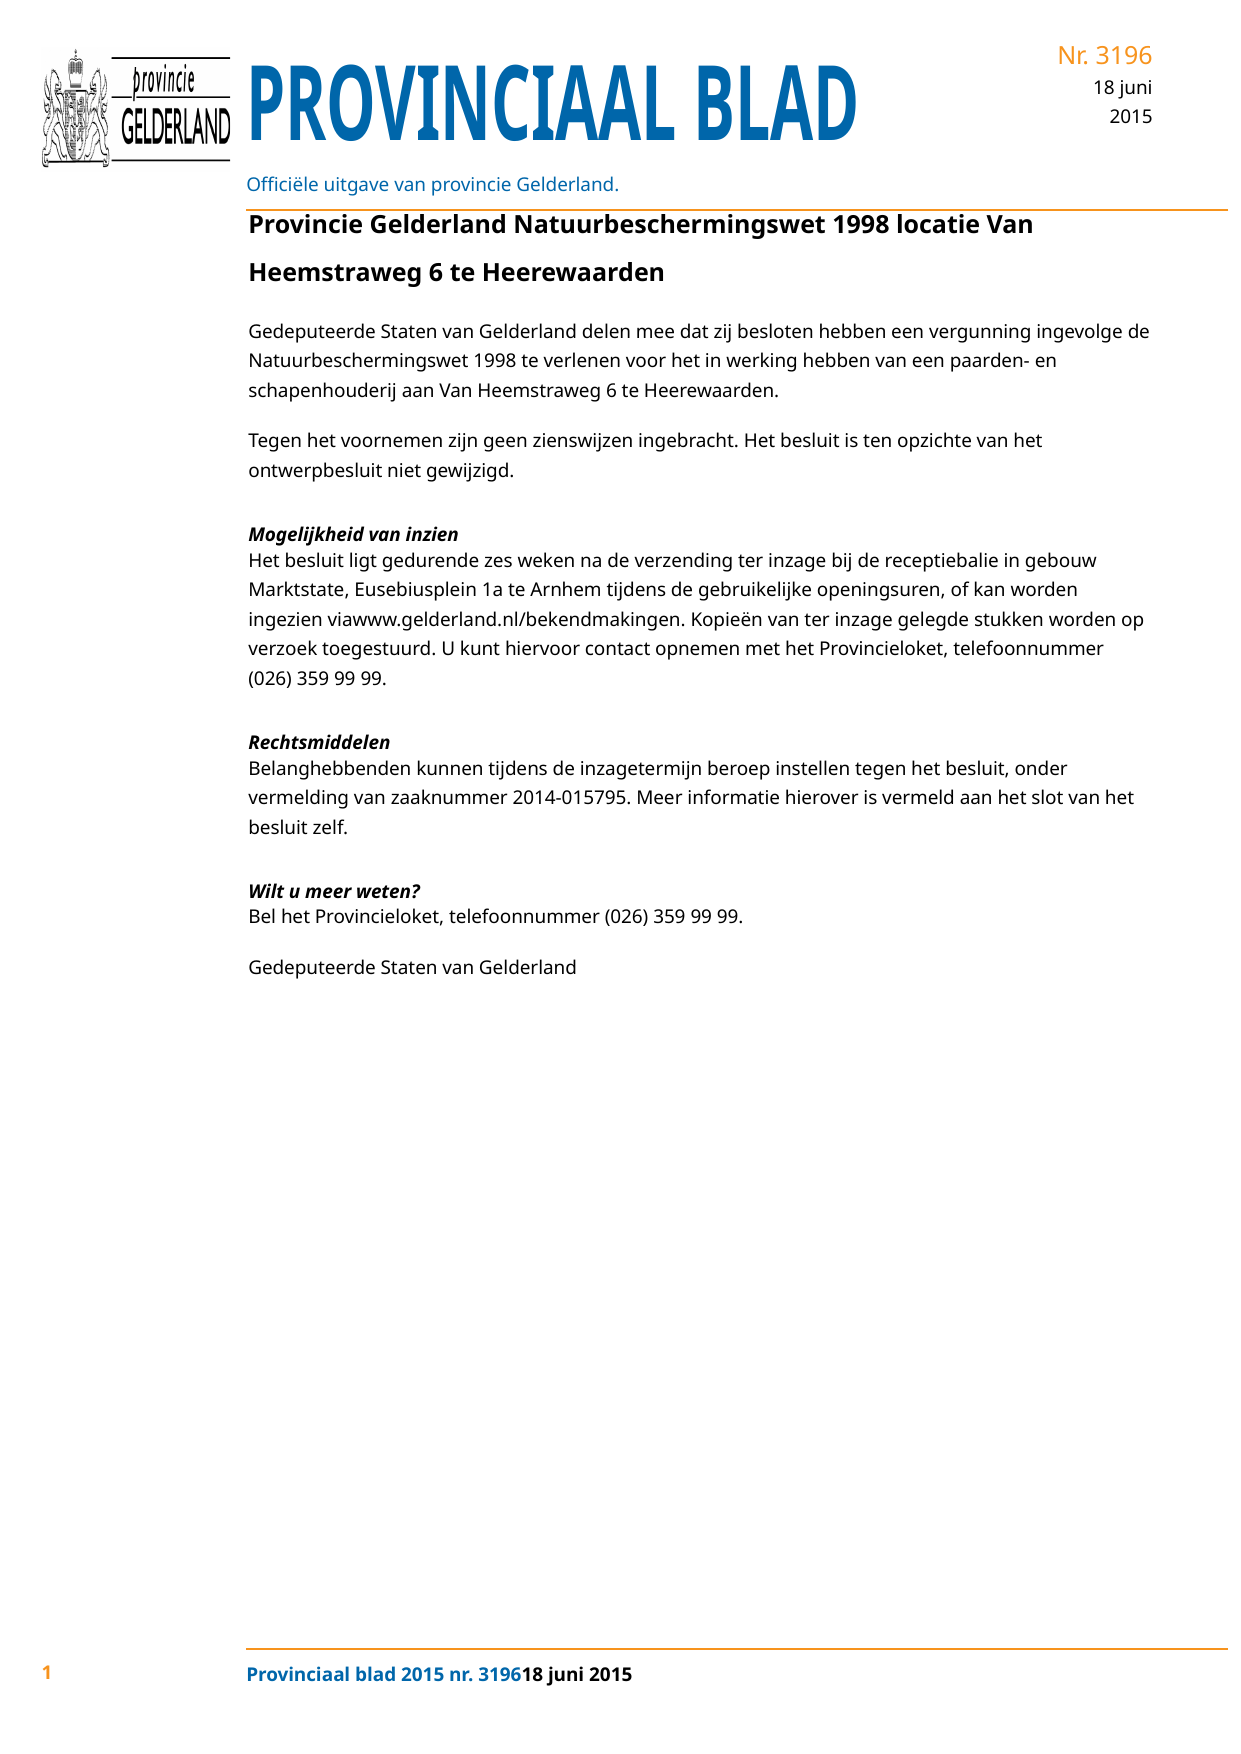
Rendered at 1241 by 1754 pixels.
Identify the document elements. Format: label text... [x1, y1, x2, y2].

text Mogelijkheid van inzien [248, 521, 1152, 547]
text Wilt u meer weten? [248, 878, 1152, 904]
text Bel het Provincieloket, telefoonnummer (026) 359 99 99. [248, 904, 1152, 929]
text Belanghebbenden kunnen tijdens de inzagetermijn beroep instellen tegen het besluit, onder vermelding van zaaknummer 2014-015795. Meer informatie hierover is vermeld aan het slot van het besluit zelf. [248, 755, 1152, 840]
text Rechtsmiddelen [248, 729, 1152, 755]
text Gedeputeerde Staten van Gelderland [248, 954, 1152, 980]
picture [41, 47, 231, 172]
text Provincie Gelderland Natuurbeschermingswet 1998 locatie Van Heemstraweg 6 te Heerewaarden [248, 211, 1152, 288]
text Tegen het voornemen zijn geen zienswijzen ingebracht. Het besluit is ten opzichte van het ontwerpbesluit niet gewijzigd. [248, 427, 1152, 483]
text Gedeputeerde Staten van Gelderland delen mee dat zij besloten hebben een vergunning ingevolge de Natuurbeschermingswet 1998 te verlenen voor het in werking hebben van een paarden- en schapenhouderij aan Van Heemstraweg 6 te Heerewaarden. [248, 318, 1152, 403]
text Het besluit ligt gedurende zes weken na de verzending ter inzage bij de receptiebalie in gebouw Marktstate, Eusebiusplein 1a te Arnhem tijdens de gebruikelijke openingsuren, of kan worden ingezien viawww.gelderland.nl/bekendmakingen. Kopieën van ter inzage gelegde stukken worden op verzoek toegestuurd. U kunt hiervoor contact opnemen met het Provincieloket, telefoonnummer (026) 359 99 99. [248, 547, 1152, 691]
